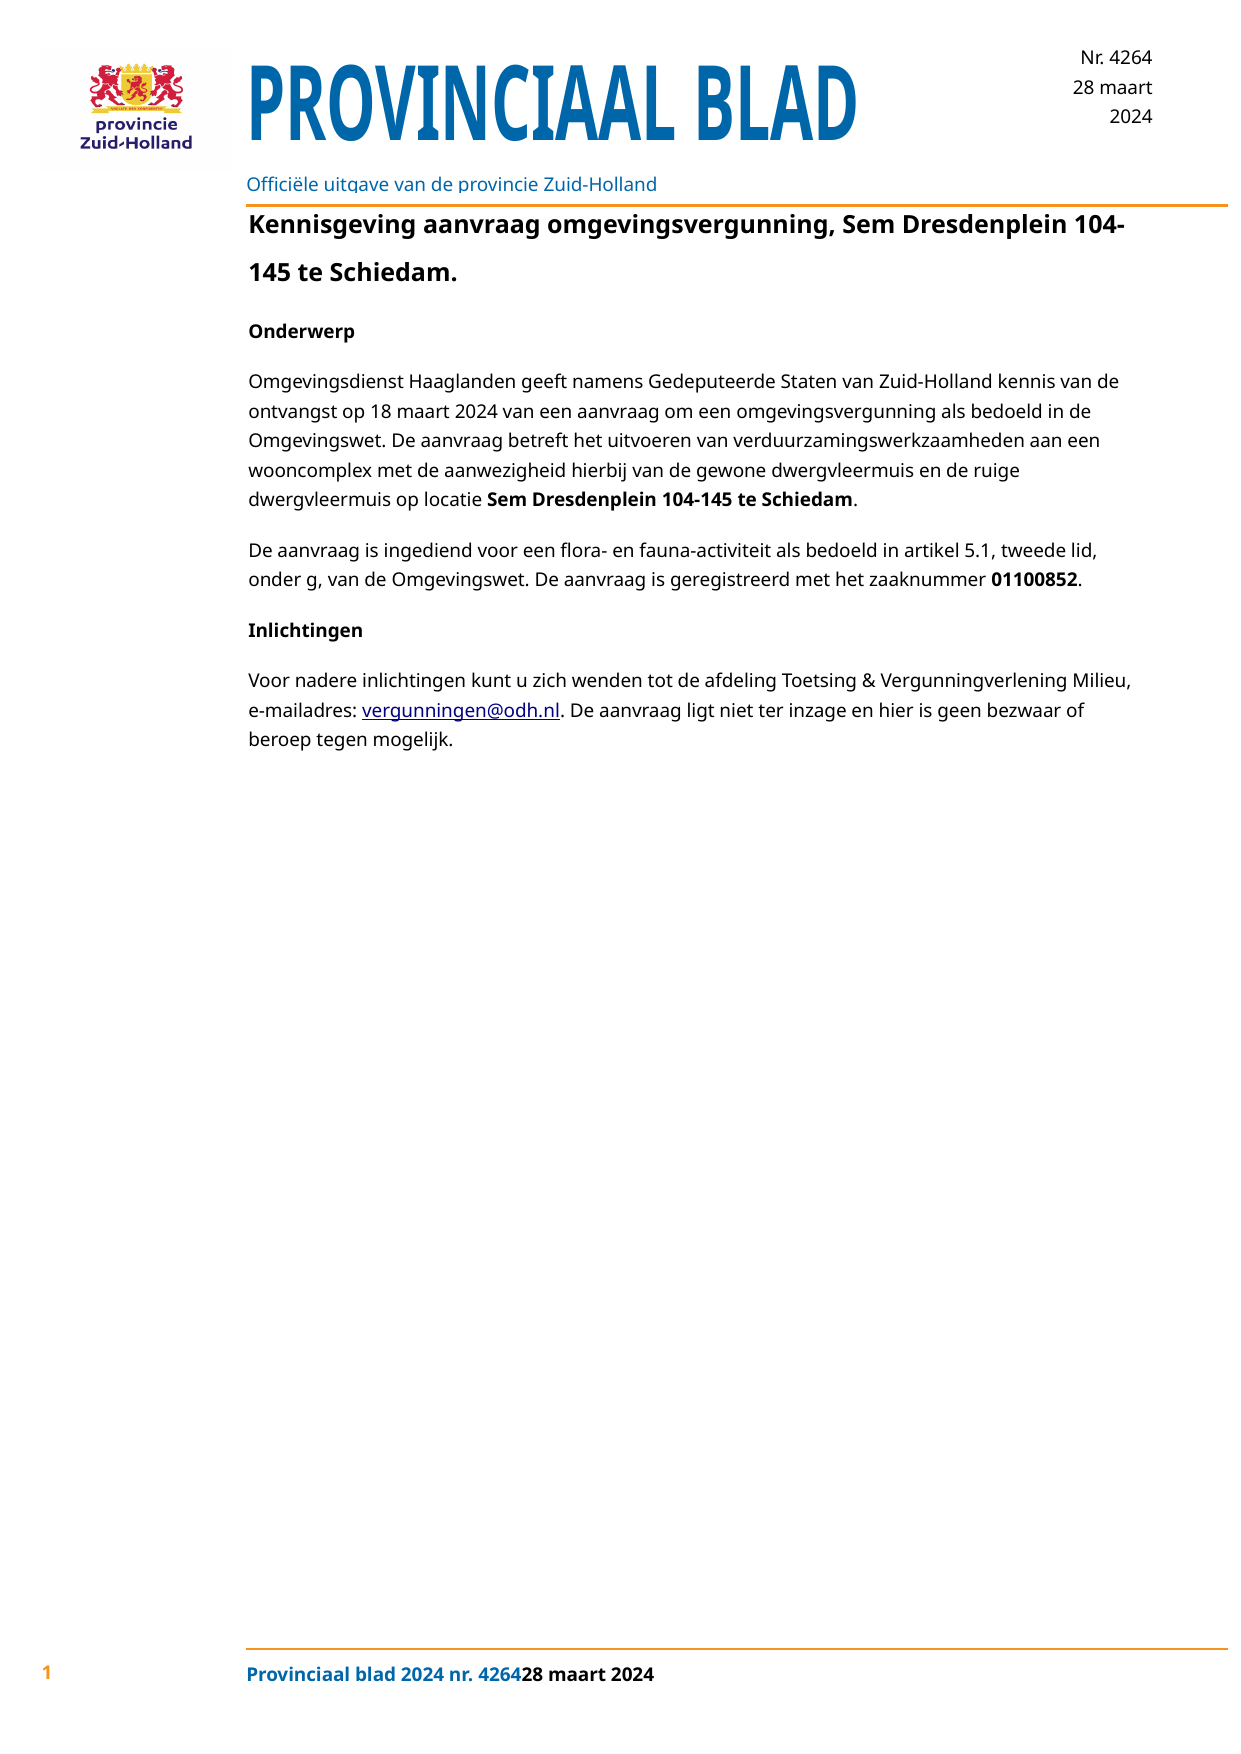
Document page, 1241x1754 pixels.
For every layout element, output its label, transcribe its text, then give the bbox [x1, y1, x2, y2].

picture [41, 47, 231, 172]
text Kennisgeving aanvraag omgevingsvergunning, Sem Dresdenplein 104-145 te Schiedam. [248, 207, 1152, 288]
text Inlichtingen [248, 617, 1152, 643]
text Omgevingsdienst Haaglanden geeft namens Gedeputeerde Staten van Zuid-Holland kennis van de ontvangst op 18 maart 2024 van een aanvraag om een omgevingsvergunning als bedoeld in de Omgevingswet. De aanvraag betreft het uitvoeren van verduurzamingswerkzaamheden aan een wooncomplex met de aanwezigheid hierbij van de gewone dwergvleermuis en de ruige dwergvleermuis op locatie Sem Dresdenplein 104-145 te Schiedam. [248, 368, 1152, 512]
text Onderwerp [248, 318, 1152, 344]
text Voor nadere inlichtingen kunt u zich wenden tot de afdeling Toetsing & Vergunningverlening Milieu, e-mailadres: vergunningen@odh.nl. De aanvraag ligt niet ter inzage en hier is geen bezwaar of beroep tegen mogelijk. [248, 667, 1152, 752]
text De aanvraag is ingediend voor een flora- en fauna-activiteit als bedoeld in artikel 5.1, tweede lid, onder g, van de Omgevingswet. De aanvraag is geregistreerd met het zaaknummer 01100852. [248, 537, 1152, 592]
